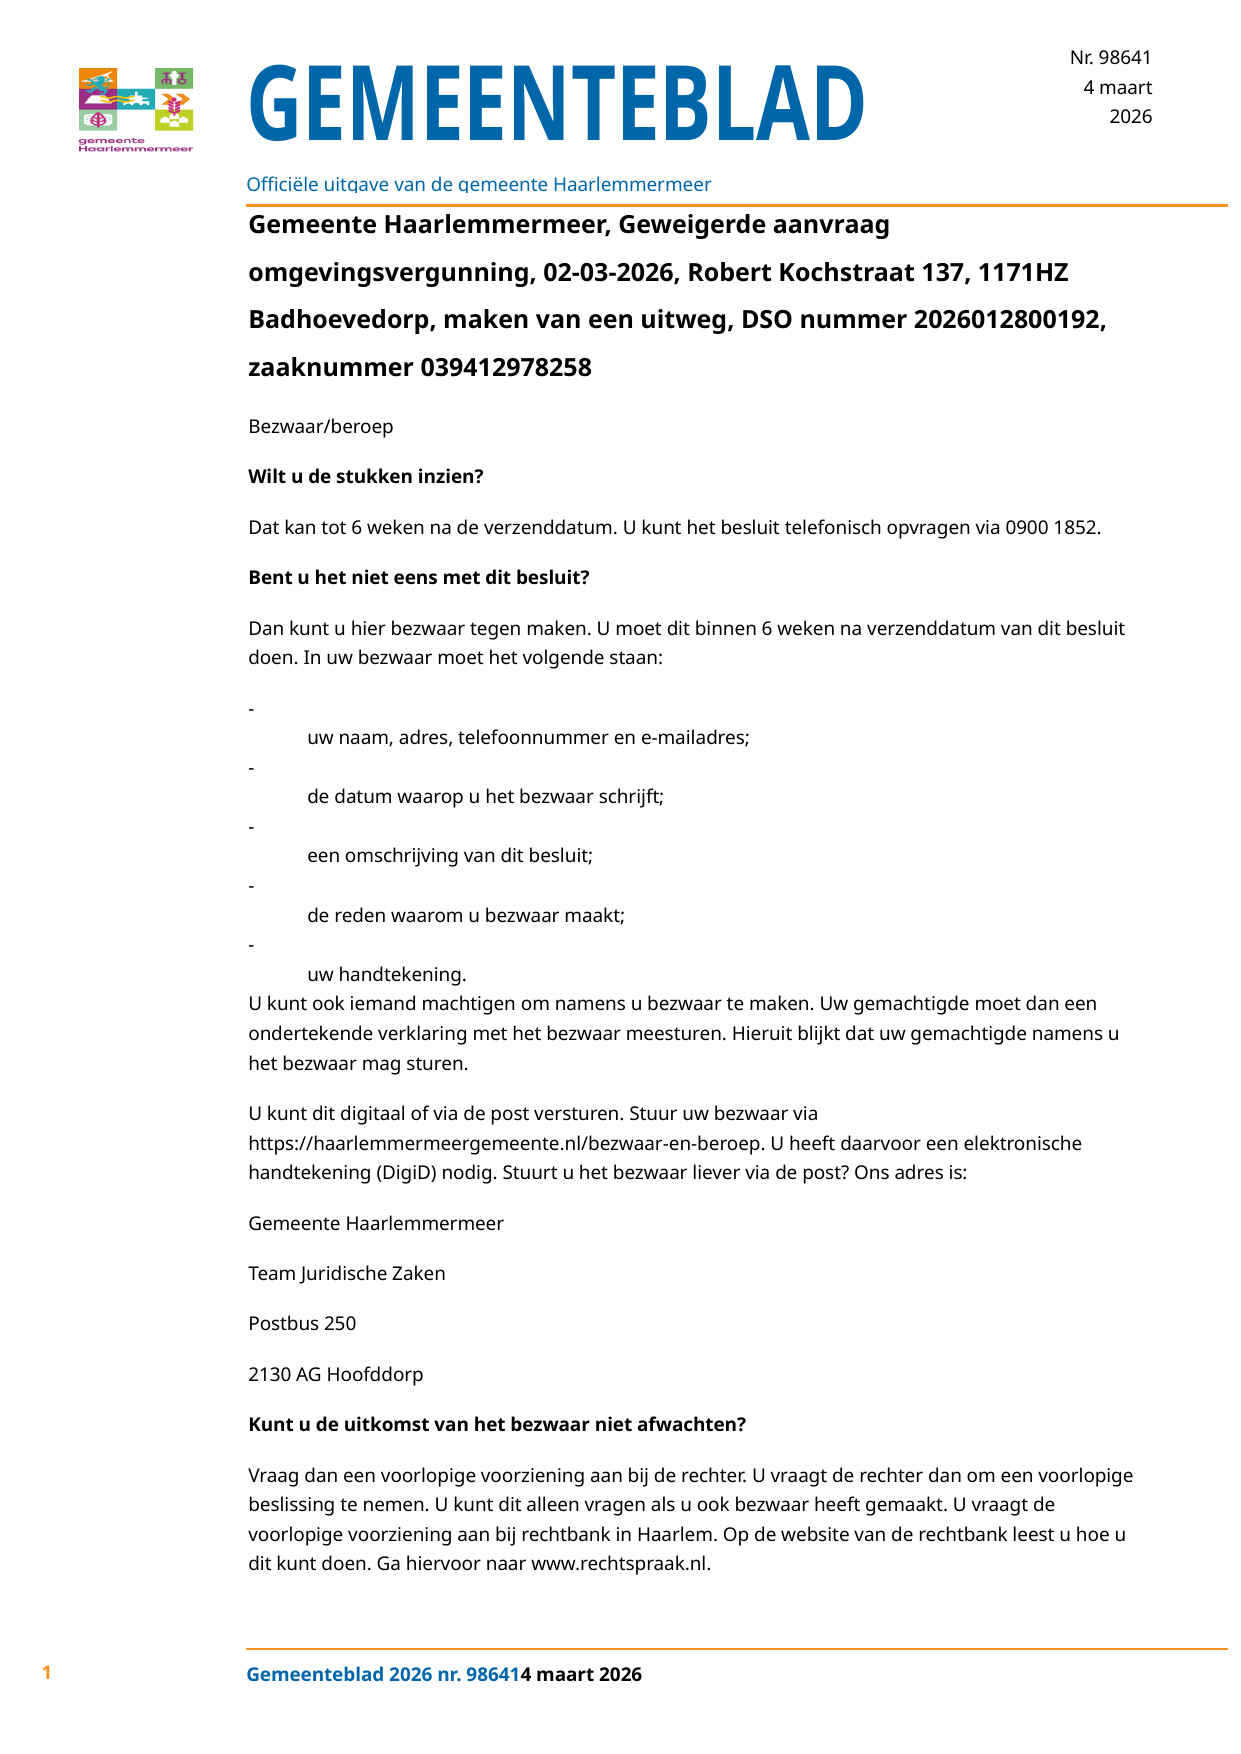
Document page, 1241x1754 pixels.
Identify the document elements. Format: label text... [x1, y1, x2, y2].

text Team Juridische Zaken [248, 1260, 1152, 1286]
text Wilt u de stukken inzien? [248, 463, 1152, 489]
text Bezwaar/beroep [248, 413, 1152, 439]
text U kunt dit digitaal of via de post versturen. Stuur uw bezwaar via https://haarlemmermeergemeente.nl/bezwaar-en-beroep. U heeft daarvoor een elektronische handtekening (DigiD) nodig. Stuurt u het bezwaar liever via de post? Ons adres is: [248, 1100, 1152, 1185]
text Dan kunt u hier bezwaar tegen maken. U moet dit binnen 6 weken na verzenddatum van dit besluit doen. In uw bezwaar moet het volgende staan: [248, 615, 1152, 670]
text U kunt ook iemand machtigen om namens u bezwaar te maken. Uw gemachtigde moet dan een ondertekende verklaring met het bezwaar meesturen. Hieruit blijkt dat uw gemachtigde namens u het bezwaar mag sturen. [248, 991, 1152, 1076]
picture [41, 47, 231, 172]
text Gemeente Haarlemmermeer [248, 1210, 1152, 1236]
text Bent u het niet eens met dit besluit? [248, 564, 1152, 590]
list de datum waarop u het bezwaar schrijft; [248, 783, 1152, 809]
list de reden waarom u bezwaar maakt; [248, 902, 1152, 928]
text 2130 AG Hoofddorp [248, 1361, 1152, 1387]
text Vraag dan een voorlopige voorziening aan bij de rechter. U vraagt de rechter dan om een voorlopige beslissing te nemen. U kunt dit alleen vragen als u ook bezwaar heeft gemaakt. U vraagt de voorlopige voorziening aan bij rechtbank in Haarlem. Op de website van de rechtbank leest u hoe u dit kunt doen. Ga hiervoor naar www.rechtspraak.nl. [248, 1462, 1152, 1576]
list uw naam, adres, telefoonnummer en e-mailadres; [248, 724, 1152, 750]
text Postbus 250 [248, 1311, 1152, 1336]
text Dat kan tot 6 weken na de verzenddatum. U kunt het besluit telefonisch opvragen via 0900 1852. [248, 514, 1152, 540]
text Gemeente Haarlemmermeer, Geweigerde aanvraag omgevingsvergunning, 02-03-2026, Robert Kochstraat 137, 1171HZ Badhoevedorp, maken van een uitweg, DSO nummer 2026012800192, zaaknummer 039412978258 [248, 207, 1152, 384]
list een omschrijving van dit besluit; [248, 843, 1152, 868]
list uw handtekening. [248, 961, 1152, 987]
text Kunt u de uitkomst van het bezwaar niet afwachten? [248, 1411, 1152, 1437]
